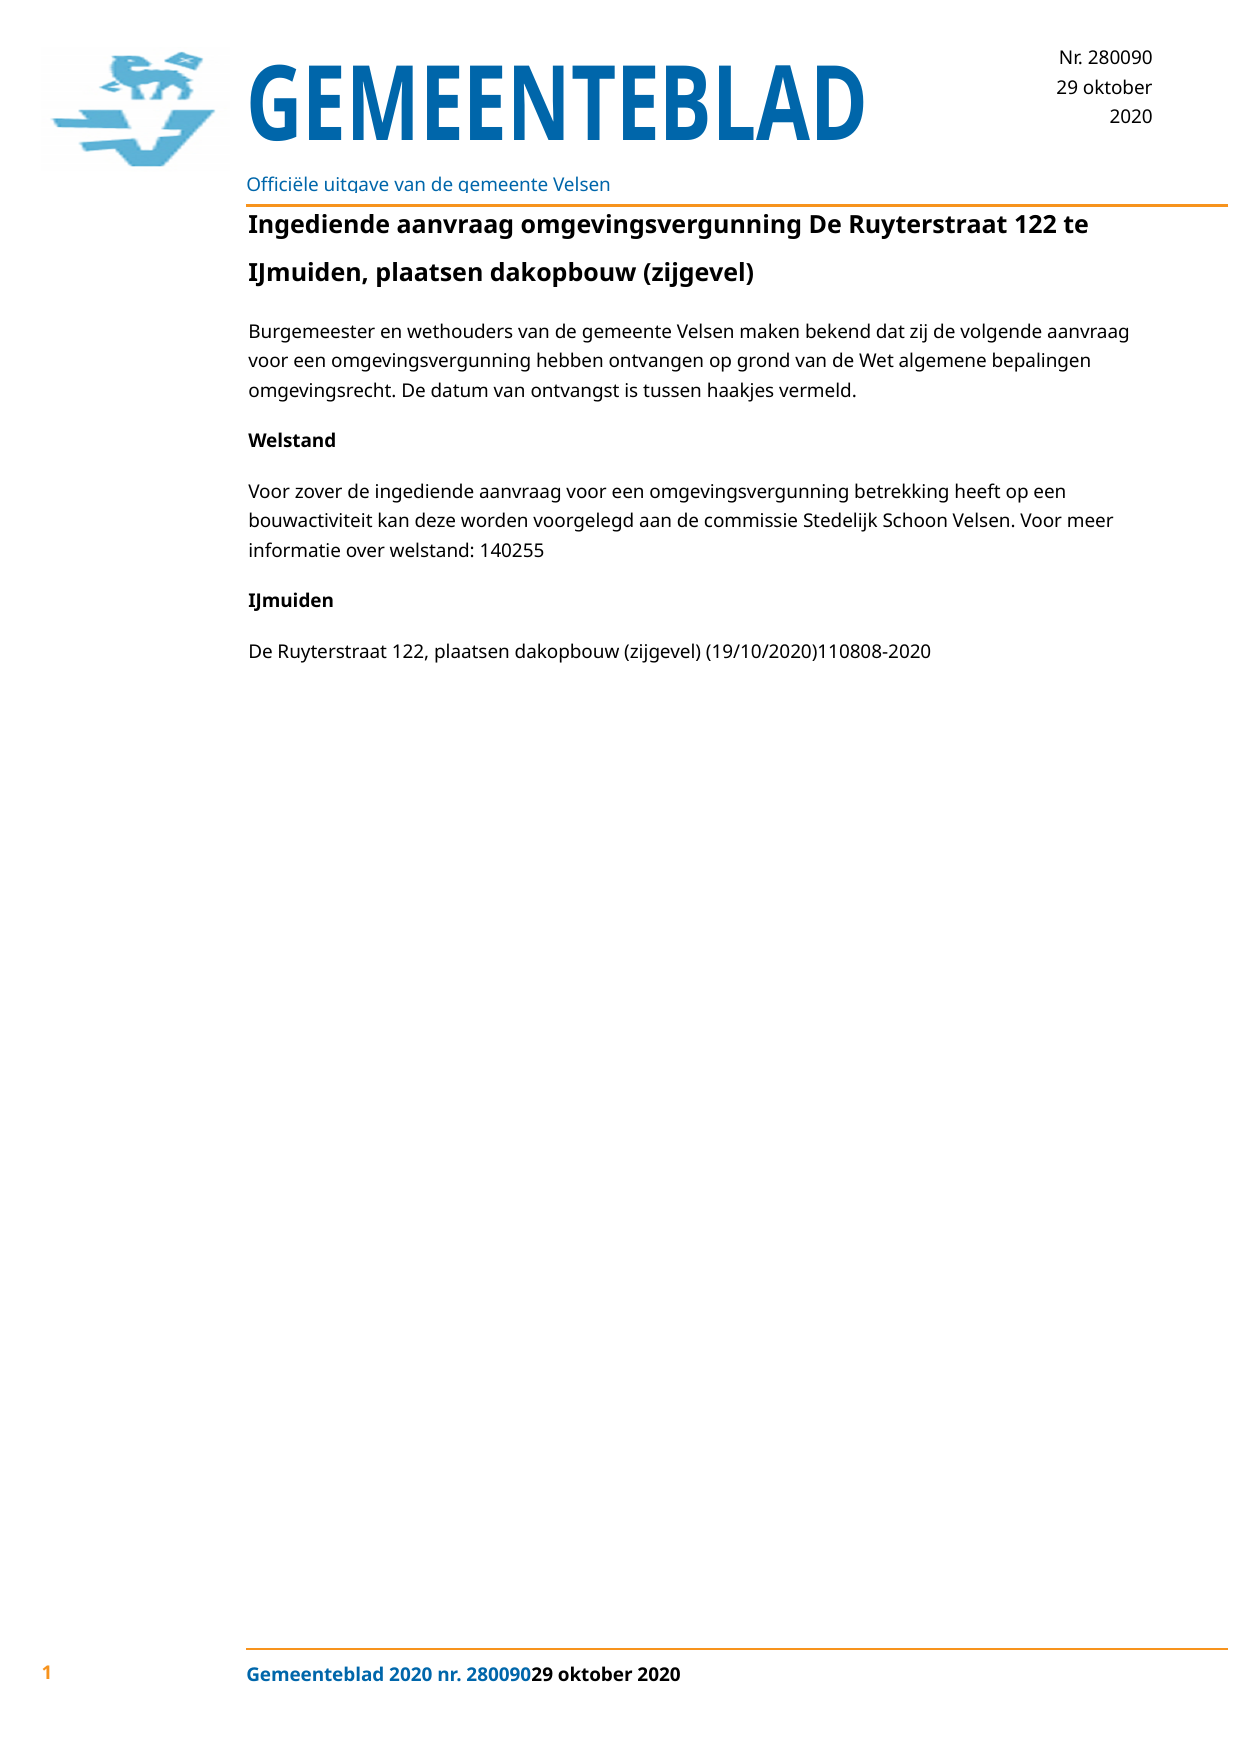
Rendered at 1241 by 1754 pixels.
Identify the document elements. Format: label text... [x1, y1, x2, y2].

text De Ruyterstraat 122, plaatsen dakopbouw (zijgevel) (19/10/2020)110808-2020 [248, 638, 1152, 664]
text IJmuiden [248, 587, 1152, 613]
text Ingediende aanvraag omgevingsvergunning De Ruyterstraat 122 te IJmuiden, plaatsen dakopbouw (zijgevel) [248, 207, 1152, 288]
text Voor zover de ingediende aanvraag voor een omgevingsvergunning betrekking heeft op een bouwactiviteit kan deze worden voorgelegd aan de commissie Stedelijk Schoon Velsen. Voor meer informatie over welstand: 140255 [248, 478, 1152, 563]
picture [41, 47, 231, 172]
text Burgemeester en wethouders van de gemeente Velsen maken bekend dat zij de volgende aanvraag voor een omgevingsvergunning hebben ontvangen op grond van de Wet algemene bepalingen omgevingsrecht. De datum van ontvangst is tussen haakjes vermeld. [248, 318, 1152, 403]
text Welstand [248, 427, 1152, 453]
